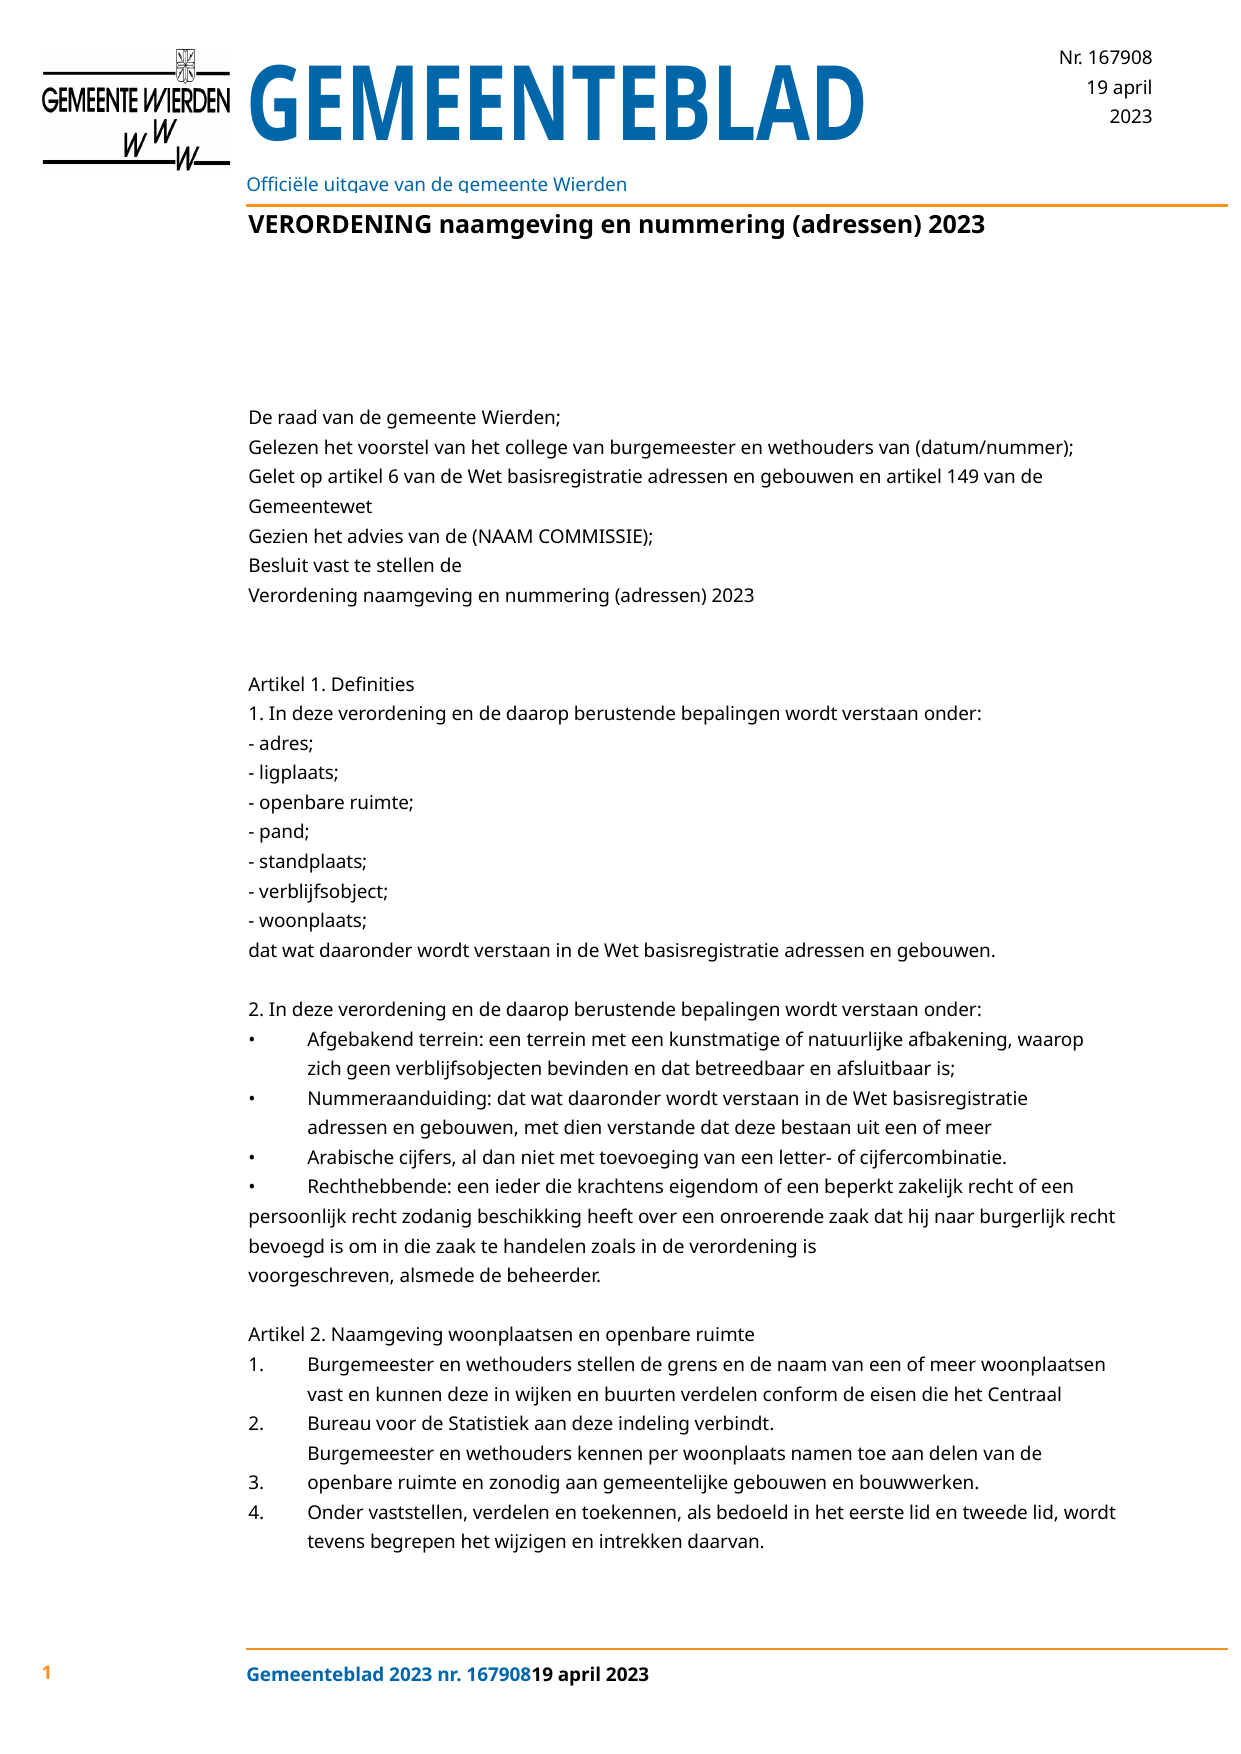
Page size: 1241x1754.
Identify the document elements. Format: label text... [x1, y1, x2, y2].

text Gelet op artikel 6 van de Wet basisregistratie adressen en gebouwen en artikel 149 van de [248, 464, 1152, 489]
text Gelezen het voorstel van het college van burgemeester en wethouders van (datum/nummer); [248, 434, 1152, 460]
list adressen en gebouwen, met dien verstande dat deze bestaan uit een of meer [248, 1114, 1152, 1140]
text voorgeschreven, alsmede de beheerder. [248, 1262, 1152, 1288]
text dat wat daaronder wordt verstaan in de Wet basisregistratie adressen en gebouwen. [248, 937, 1152, 963]
text - standplaats; [248, 848, 1152, 874]
list Nummeraanduiding: dat wat daaronder wordt verstaan in de Wet basisregistratie [248, 1085, 1152, 1111]
list Onder vaststellen, verdelen en toekennen, als bedoeld in het eerste lid en tweede lid, wordt [248, 1499, 1152, 1525]
text Artikel 2. Naamgeving woonplaatsen en openbare ruimte [248, 1322, 1152, 1347]
list Afgebakend terrein: een terrein met een kunstmatige of natuurlijke afbakening, waarop [248, 1026, 1152, 1051]
list Rechthebbende: een ieder die krachtens eigendom of een beperkt zakelijk recht of een [248, 1174, 1152, 1199]
text De raad van de gemeente Wierden; [248, 404, 1152, 430]
text - adres; [248, 730, 1152, 756]
text Besluit vast te stellen de [248, 552, 1152, 578]
text - openbare ruimte; [248, 789, 1152, 815]
text - ligplaats; [248, 759, 1152, 785]
list vast en kunnen deze in wijken en buurten verdelen conform de eisen die het Centraal [248, 1381, 1152, 1406]
text - woonplaats; [248, 907, 1152, 933]
text Artikel 1. Definities [248, 671, 1152, 696]
text Gemeentewet [248, 493, 1152, 519]
text VERORDENING naamgeving en nummering (adressen) 2023 [248, 207, 1152, 241]
text - verblijfsobject; [248, 878, 1152, 903]
picture [41, 47, 231, 172]
list zich geen verblijfsobjecten bevinden en dat betreedbaar en afsluitbaar is; [248, 1055, 1152, 1081]
text Verordening naamgeving en nummering (adressen) 2023 [248, 582, 1152, 608]
text 2. In deze verordening en de daarop berustende bepalingen wordt verstaan onder: [248, 996, 1152, 1022]
text persoonlijk recht zodanig beschikking heeft over een onroerende zaak dat hij naar burgerlijk recht bevoegd is om in die zaak te handelen zoals in de verordening is [248, 1203, 1152, 1258]
text Gezien het advies van de (NAAM COMMISSIE); [248, 523, 1152, 548]
list Arabische cijfers, al dan niet met toevoeging van een letter- of cijfercombinatie. [248, 1144, 1152, 1170]
text - pand; [248, 819, 1152, 844]
list Bureau voor de Statistiek aan deze indeling verbindt. [248, 1410, 1152, 1436]
text 1. In deze verordening en de daarop berustende bepalingen wordt verstaan onder: [248, 700, 1152, 726]
list Burgemeester en wethouders stellen de grens en de naam van een of meer woonplaatsen [248, 1351, 1152, 1377]
list Burgemeester en wethouders kennen per woonplaats namen toe aan delen van de [248, 1440, 1152, 1466]
list tevens begrepen het wijzigen en intrekken daarvan. [248, 1529, 1152, 1554]
list openbare ruimte en zonodig aan gemeentelijke gebouwen en bouwwerken. [248, 1469, 1152, 1495]
